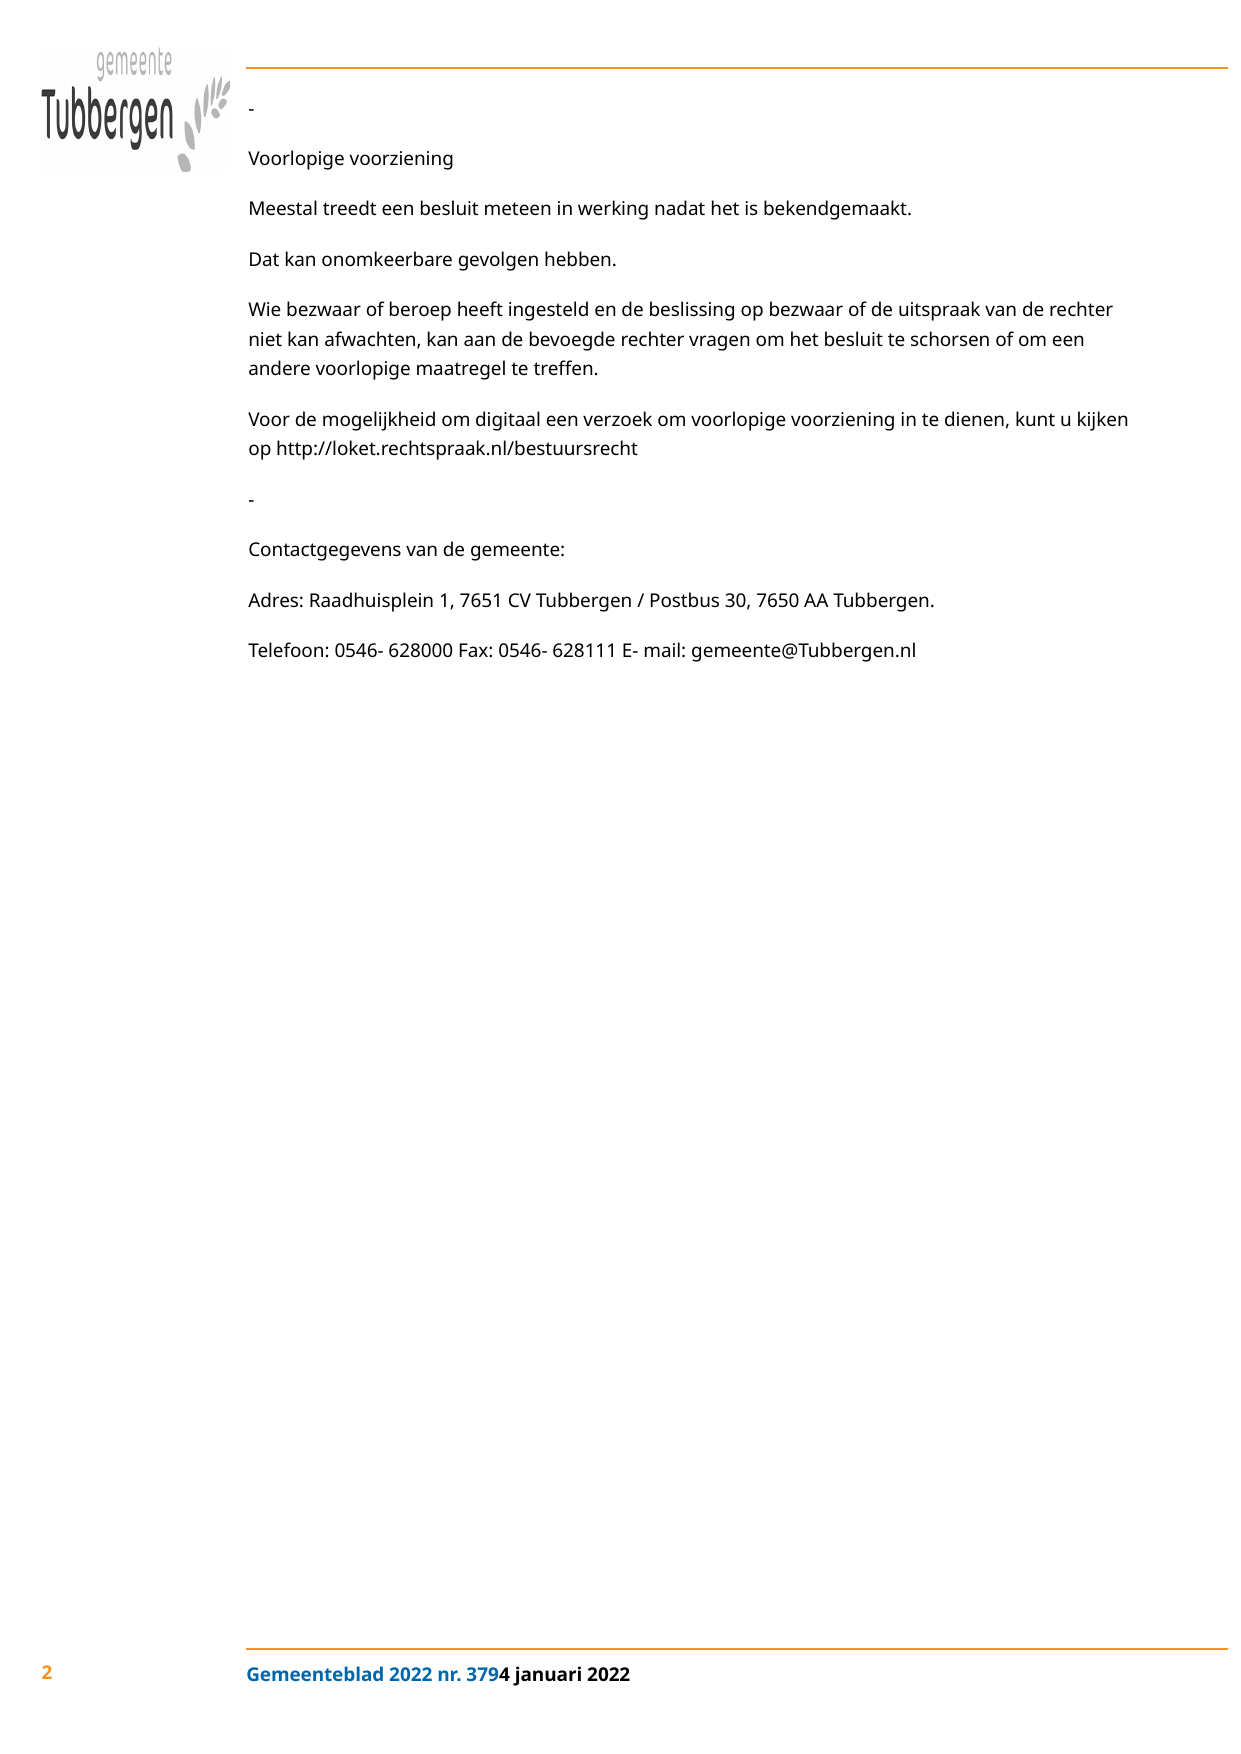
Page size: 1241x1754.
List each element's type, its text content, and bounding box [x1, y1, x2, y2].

text Telefoon: 0546- 628000 Fax: 0546- 628111 E- mail: gemeente@Tubbergen.nl [248, 637, 1152, 663]
text Dat kan onomkeerbare gevolgen hebben. [248, 246, 1152, 272]
picture [41, 47, 231, 172]
text Voorlopige voorziening [248, 145, 1152, 171]
text Adres: Raadhuisplein 1, 7651 CV Tubbergen / Postbus 30, 7650 AA Tubbergen. [248, 587, 1152, 613]
text - [248, 486, 1152, 512]
text Voor de mogelijkheid om digitaal een verzoek om voorlopige voorziening in te dienen, kunt u kijken op http://loket.rechtspraak.nl/bestuursrecht [248, 406, 1152, 461]
text Meestal treedt een besluit meteen in werking nadat het is bekendgemaakt. [248, 196, 1152, 221]
text Contactgegevens van de gemeente: [248, 536, 1152, 562]
text - [248, 95, 1152, 121]
text Wie bezwaar of beroep heeft ingesteld en de beslissing op bezwaar of de uitspraak van de rechter niet kan afwachten, kan aan de bevoegde rechter vragen om het besluit te schorsen of om een andere voorlopige maatregel te treffen. [248, 296, 1152, 381]
